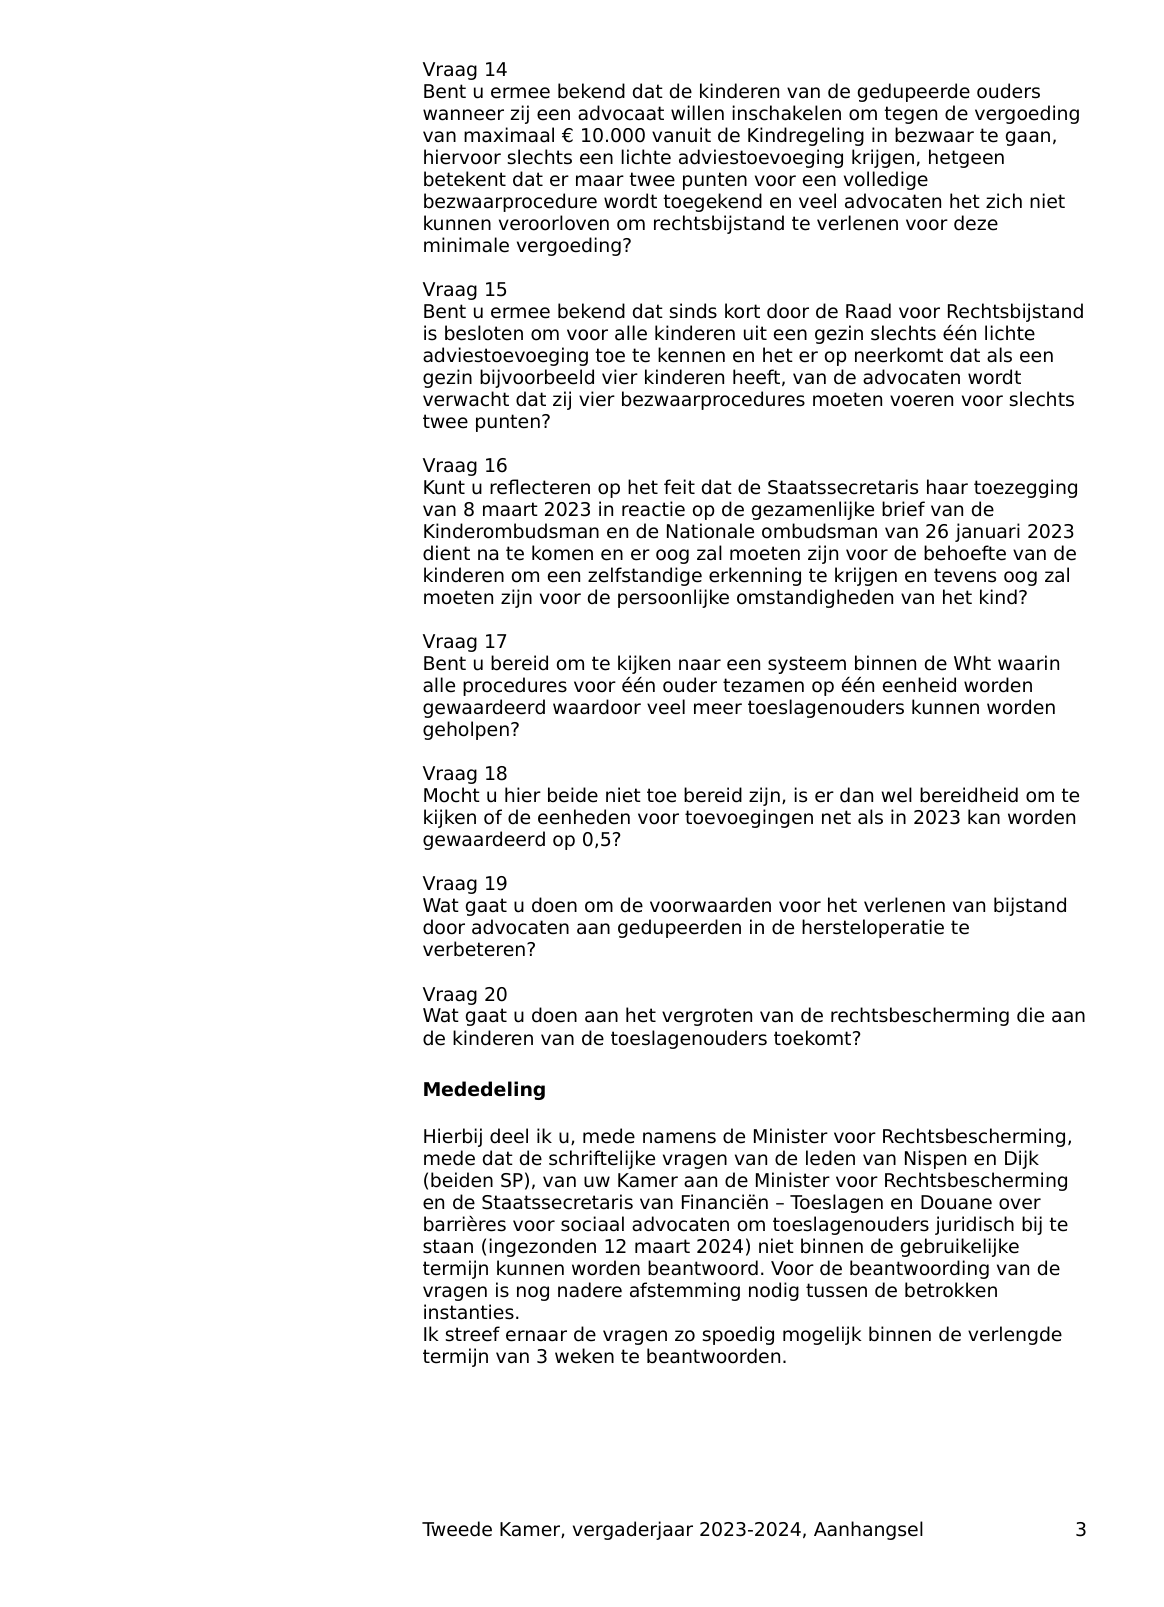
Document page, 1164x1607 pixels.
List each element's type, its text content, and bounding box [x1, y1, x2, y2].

text Mocht u hier beide niet toe bereid zijn, is er dan wel bereidheid om te kijken of de eenheden voor toevoegingen net als in 2023 kan worden gewaardeerd op 0,5? [422, 785, 1087, 851]
text Vraag 20 [422, 983, 1087, 1005]
text Vraag 17 [422, 631, 1087, 653]
text Vraag 18 [422, 763, 1087, 785]
text Kunt u reflecteren op het feit dat de Staatssecretaris haar toezegging van 8 maart 2023 in reactie op de gezamenlijke brief van de Kinderombudsman en de Nationale ombudsman van 26 januari 2023 dient na te komen en er oog zal moeten zijn voor de behoefte van de kinderen om een zelfstandige erkenning te krijgen en tevens oog zal moeten zijn voor de persoonlijke omstandigheden van het kind? [422, 477, 1087, 609]
text Bent u ermee bekend dat sinds kort door de Raad voor Rechtsbijstand is besloten om voor alle kinderen uit een gezin slechts één lichte adviestoevoeging toe te kennen en het er op neerkomt dat als een gezin bijvoorbeeld vier kinderen heeft, van de advocaten wordt verwacht dat zij vier bezwaarprocedures moeten voeren voor slechts twee punten? [422, 301, 1087, 433]
text Vraag 16 [422, 455, 1087, 477]
text Wat gaat u doen aan het vergroten van de rechtsbescherming die aan de kinderen van de toeslagenouders toekomt? [422, 1005, 1087, 1049]
text Ik streef ernaar de vragen zo spoedig mogelijk binnen de verlengde termijn van 3 weken te beantwoorden. [422, 1324, 1087, 1368]
text Hierbij deel ik u, mede namens de Minister voor Rechtsbescherming, mede dat de schriftelijke vragen van de leden van Nispen en Dijk (beiden SP), van uw Kamer aan de Minister voor Rechtsbescherming en de Staatssecretaris van Financiën – Toeslagen en Douane over barrières voor sociaal advocaten om toeslagenouders juridisch bij te staan (ingezonden 12 maart 2024) niet binnen de gebruikelijke termijn kunnen worden beantwoord. Voor de beantwoording van de vragen is nog nadere afstemming nodig tussen de betrokken instanties. [422, 1126, 1087, 1324]
text Bent u ermee bekend dat de kinderen van de gedupeerde ouders wanneer zij een advocaat willen inschakelen om tegen de vergoeding van maximaal € 10.000 vanuit de Kindregeling in bezwaar te gaan, hiervoor slechts een lichte adviestoevoeging krijgen, hetgeen betekent dat er maar twee punten voor een volledige bezwaarprocedure wordt toegekend en veel advocaten het zich niet kunnen veroorloven om rechtsbijstand te verlenen voor deze minimale vergoeding? [422, 81, 1087, 257]
text Wat gaat u doen om de voorwaarden voor het verlenen van bijstand door advocaten aan gedupeerden in de hersteloperatie te verbeteren? [422, 895, 1087, 961]
text Vraag 19 [422, 873, 1087, 895]
text Bent u bereid om te kijken naar een systeem binnen de Wht waarin alle procedures voor één ouder tezamen op één eenheid worden gewaardeerd waardoor veel meer toeslagenouders kunnen worden geholpen? [422, 653, 1087, 741]
text Vraag 15 [422, 279, 1087, 301]
text Vraag 14 [422, 59, 1087, 81]
subtitle Mededeling [422, 1079, 1087, 1101]
